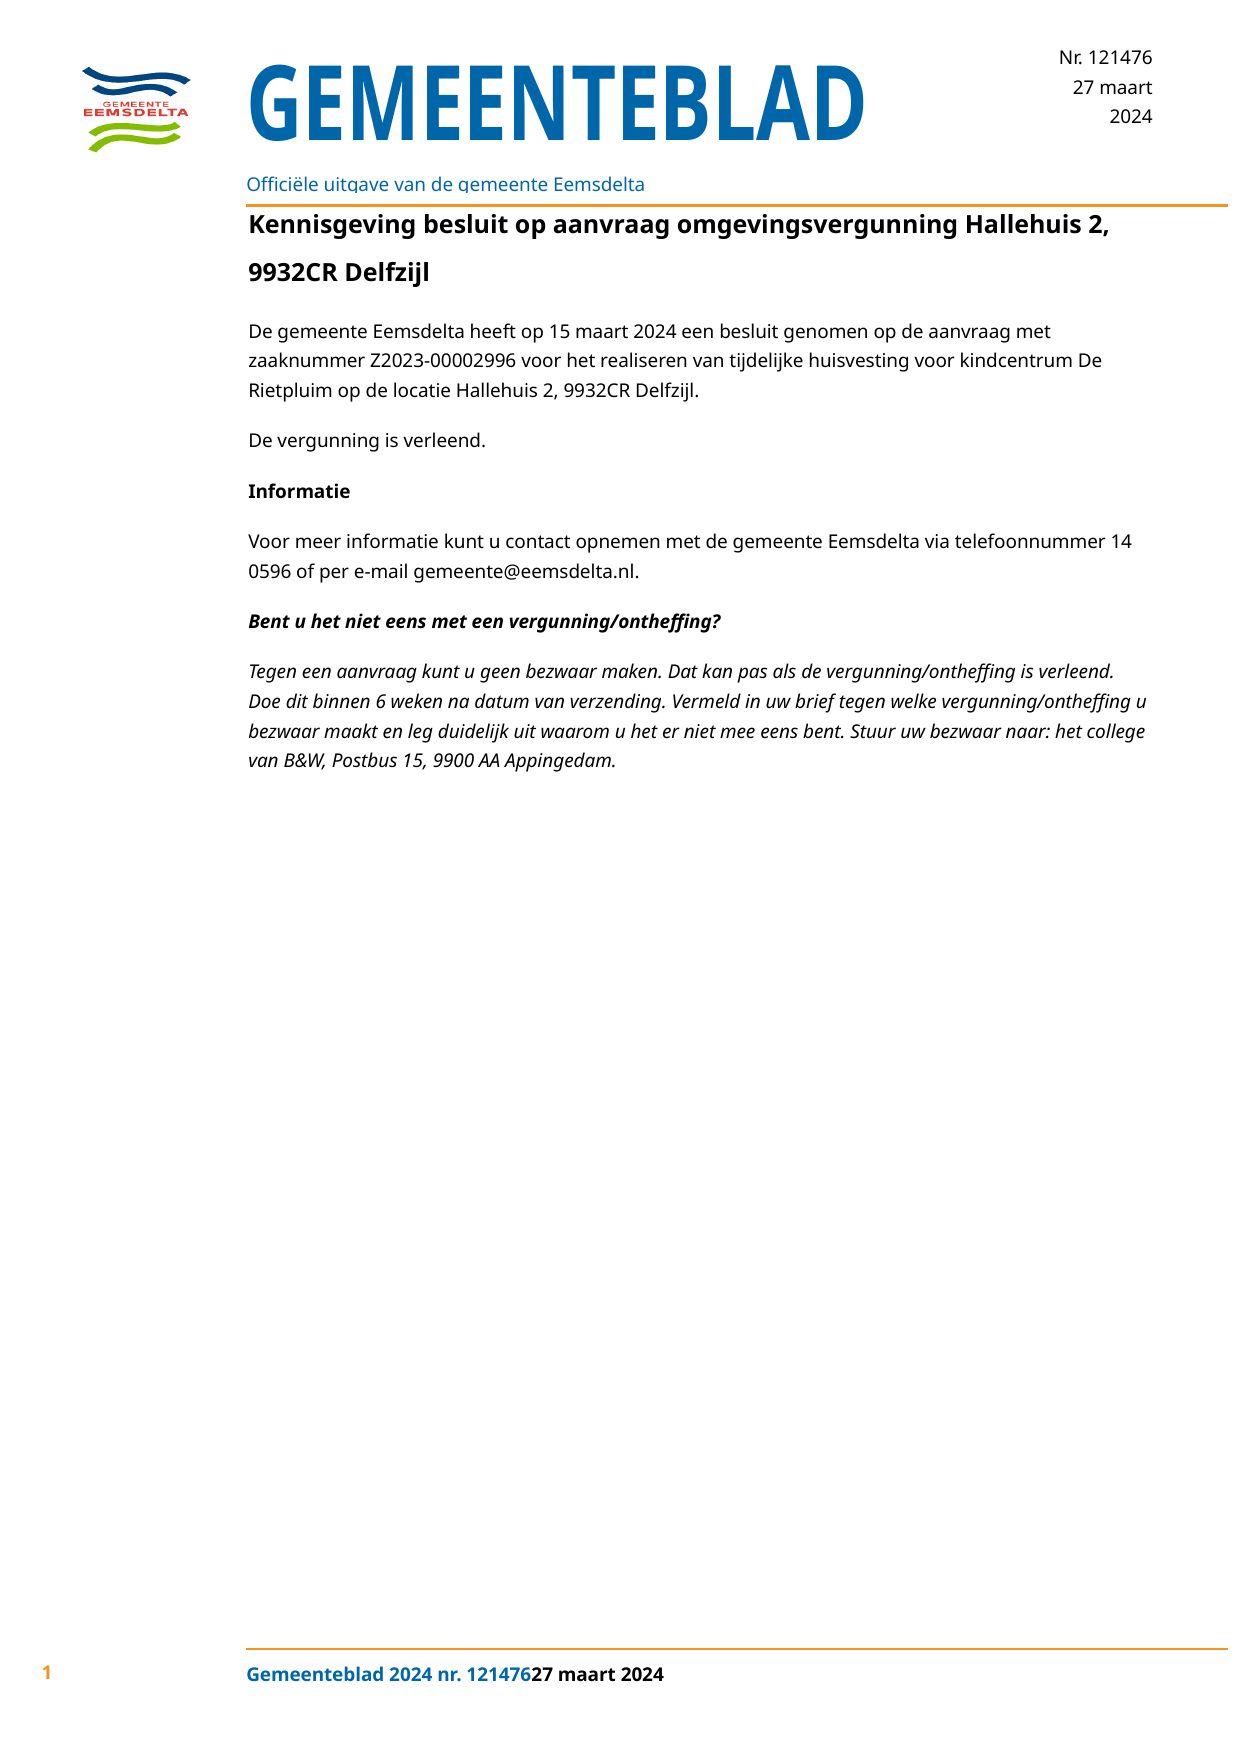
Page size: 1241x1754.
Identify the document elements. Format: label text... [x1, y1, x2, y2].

text De gemeente Eemsdelta heeft op 15 maart 2024 een besluit genomen op de aanvraag met zaaknummer Z2023-00002996 voor het realiseren van tijdelijke huisvesting voor kindcentrum De Rietpluim op de locatie Hallehuis 2, 9932CR Delfzijl. [248, 318, 1152, 403]
text De vergunning is verleend. [248, 427, 1152, 453]
text Tegen een aanvraag kunt u geen bezwaar maken. Dat kan pas als de vergunning/ontheffing is verleend. Doe dit binnen 6 weken na datum van verzending. Vermeld in uw brief tegen welke vergunning/ontheffing u bezwaar maakt en leg duidelijk uit waarom u het er niet mee eens bent. Stuur uw bezwaar naar: het college van B&W, Postbus 15, 9900 AA Appingedam. [248, 659, 1152, 773]
text Bent u het niet eens met een vergunning/ontheffing? [248, 608, 1152, 634]
text Voor meer informatie kunt u contact opnemen met de gemeente Eemsdelta via telefoonnummer 14 0596 of per e-mail gemeente@eemsdelta.nl. [248, 528, 1152, 584]
text Kennisgeving besluit op aanvraag omgevingsvergunning Hallehuis 2, 9932CR Delfzijl [248, 207, 1152, 288]
text Informatie [248, 478, 1152, 504]
picture [41, 47, 231, 172]
